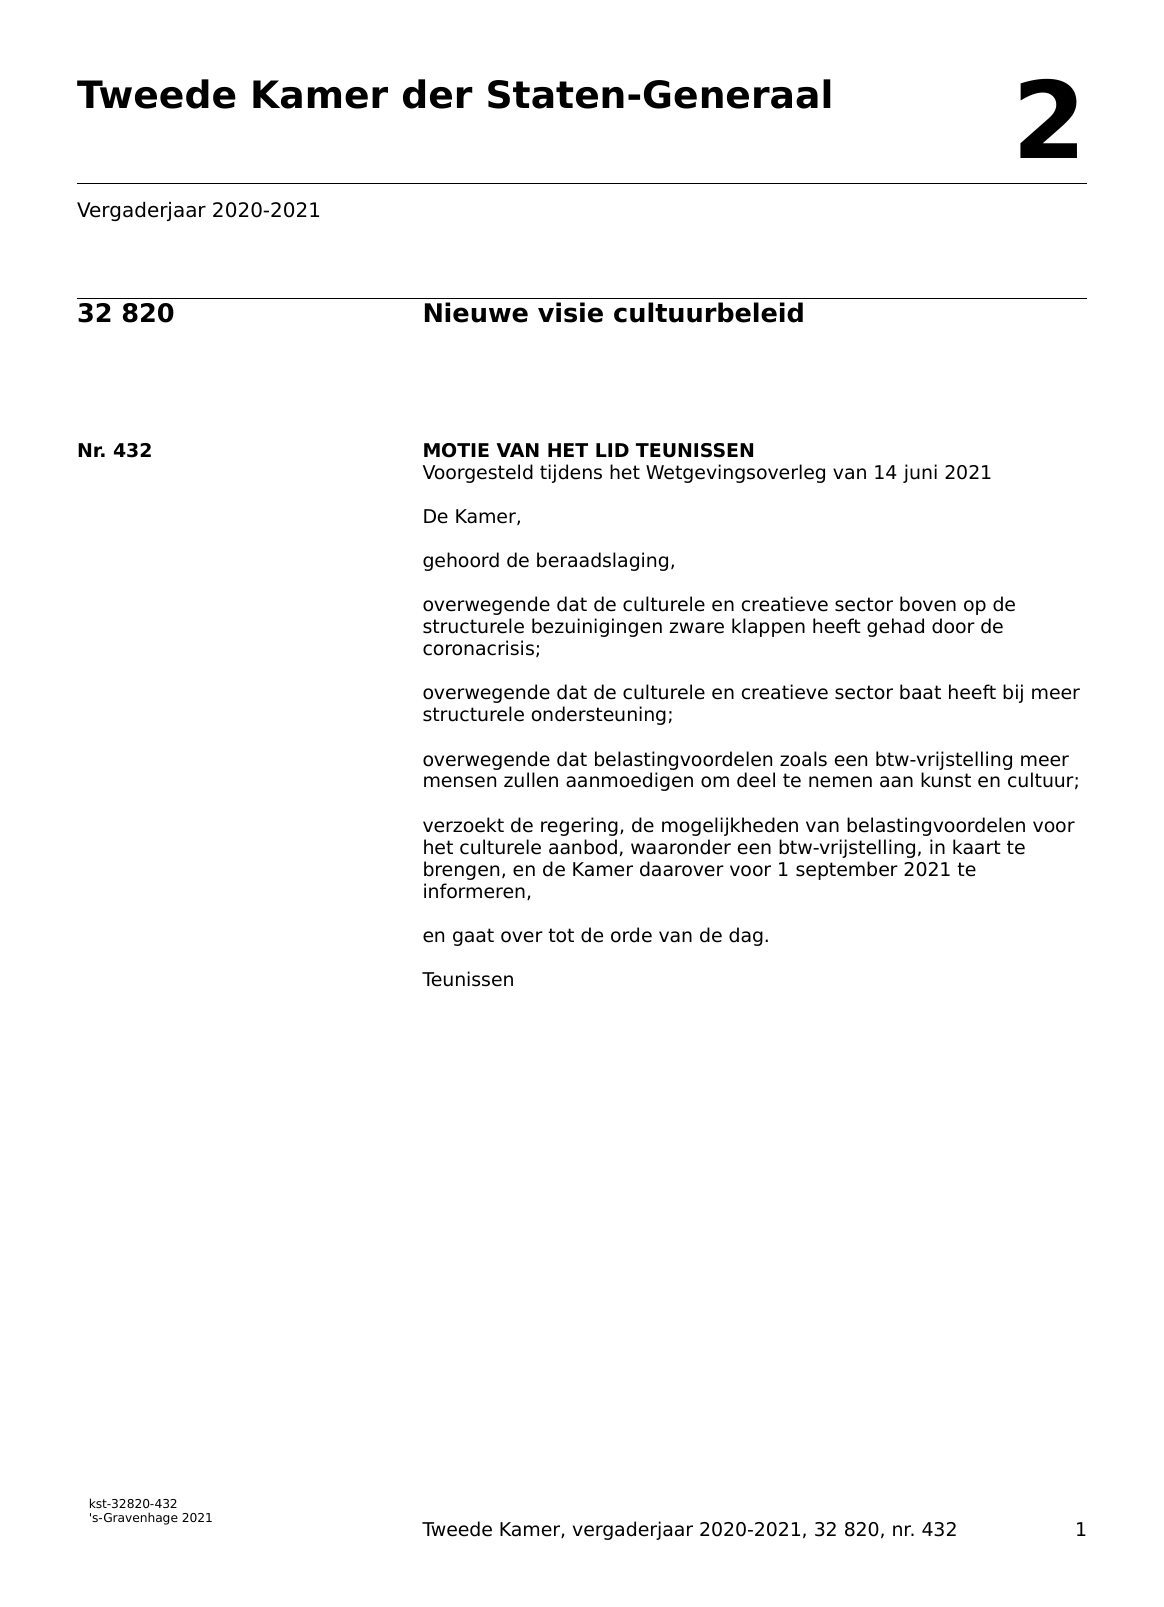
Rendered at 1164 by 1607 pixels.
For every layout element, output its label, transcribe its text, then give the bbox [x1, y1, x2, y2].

text overwegende dat de culturele en creatieve sector baat heeft bij meer structurele ondersteuning; [422, 682, 1087, 726]
table_header Tweede Kamer der Staten-Generaal [77, 59, 886, 183]
table_cell Vergaderjaar 2020-2021 [77, 184, 1087, 298]
subtitle 32 820 Nieuwe visie cultuurbeleid [77, 299, 1087, 329]
text overwegende dat belastingvoordelen zoals een btw-vrijstelling meer mensen zullen aanmoedigen om deel te nemen aan kunst en cultuur; [422, 748, 1087, 792]
text Voorgesteld tijdens het Wetgevingsoverleg van 14 juni 2021 [422, 462, 1087, 484]
text kst-32820-432 [88, 1497, 323, 1511]
text Teunissen [422, 969, 1087, 991]
text en gaat over tot de orde van de dag. [422, 925, 1087, 947]
text overwegende dat de culturele en creatieve sector boven op de structurele bezuinigingen zware klappen heeft gehad door de coronacrisis; [422, 594, 1087, 660]
text gehoord de beraadslaging, [422, 550, 1087, 572]
subtitle Nr. 432 MOTIE VAN HET LID TEUNISSEN [77, 440, 1087, 462]
text verzoekt de regering, de mogelijkheden van belastingvoordelen voor het culturele aanbod, waaronder een btw-vrijstelling, in kaart te brengen, en de Kamer daarover voor 1 september 2021 te informeren, [422, 814, 1087, 902]
text De Kamer, [422, 506, 1087, 528]
table_header 2 [886, 59, 1087, 183]
text 's-Gravenhage 2021 [88, 1511, 323, 1525]
